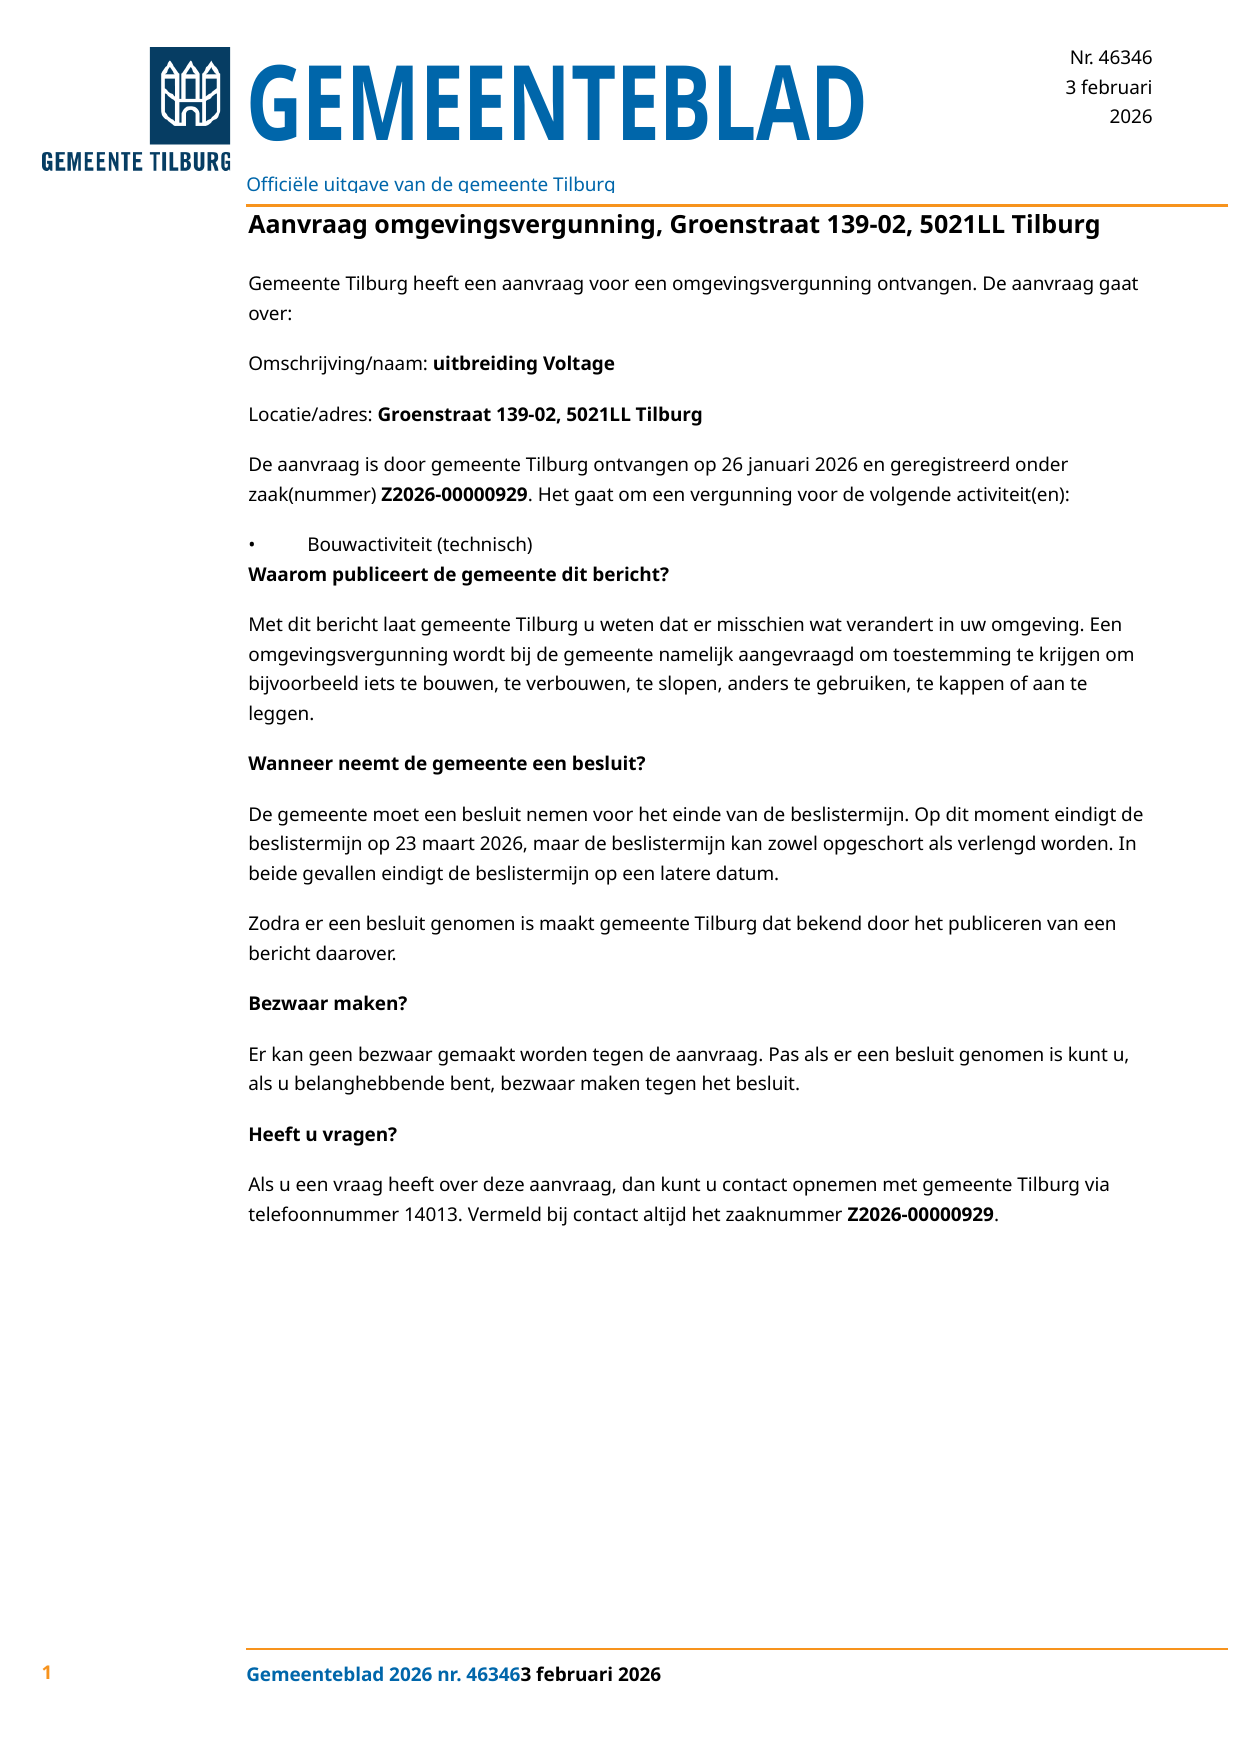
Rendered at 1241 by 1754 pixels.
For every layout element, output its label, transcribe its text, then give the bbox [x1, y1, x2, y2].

text De aanvraag is door gemeente Tilburg ontvangen op 26 januari 2026 en geregistreerd onder zaak(nummer) Z2026-00000929. Het gaat om een vergunning voor de volgende activiteit(en): [248, 451, 1152, 506]
picture [41, 47, 231, 172]
text Als u een vraag heeft over deze aanvraag, dan kunt u contact opnemen met gemeente Tilburg via telefoonnummer 14013. Vermeld bij contact altijd het zaaknummer Z2026-00000929. [248, 1171, 1152, 1226]
list Bouwactiviteit (technisch) [248, 531, 1152, 557]
text Zodra er een besluit genomen is maakt gemeente Tilburg dat bekend door het publiceren van een bericht daarover. [248, 910, 1152, 966]
text Gemeente Tilburg heeft een aanvraag voor een omgevingsvergunning ontvangen. De aanvraag gaat over: [248, 270, 1152, 326]
text De gemeente moet een besluit nemen voor het einde van de beslistermijn. Op dit moment eindigt de beslistermijn op 23 maart 2026, maar de beslistermijn kan zowel opgeschort als verlengd worden. In beide gevallen eindigt de beslistermijn op een latere datum. [248, 801, 1152, 886]
text Waarom publiceert de gemeente dit bericht? [248, 561, 1152, 586]
text Locatie/adres: Groenstraat 139-02, 5021LL Tilburg [248, 401, 1152, 426]
text Met dit bericht laat gemeente Tilburg u weten dat er misschien wat verandert in uw omgeving. Een omgevingsvergunning wordt bij de gemeente namelijk aangevraagd om toestemming te krijgen om bijvoorbeeld iets te bouwen, te verbouwen, te slopen, anders te gebruiken, te kappen of aan te leggen. [248, 611, 1152, 726]
text Omschrijving/naam: uitbreiding Voltage [248, 350, 1152, 376]
text Wanneer neemt de gemeente een besluit? [248, 750, 1152, 776]
text Aanvraag omgevingsvergunning, Groenstraat 139-02, 5021LL Tilburg [248, 207, 1152, 241]
text Bezwaar maken? [248, 990, 1152, 1016]
text Er kan geen bezwaar gemaakt worden tegen de aanvraag. Pas als er een besluit genomen is kunt u, als u belanghebbende bent, bezwaar maken tegen het besluit. [248, 1041, 1152, 1096]
text Heeft u vragen? [248, 1121, 1152, 1146]
